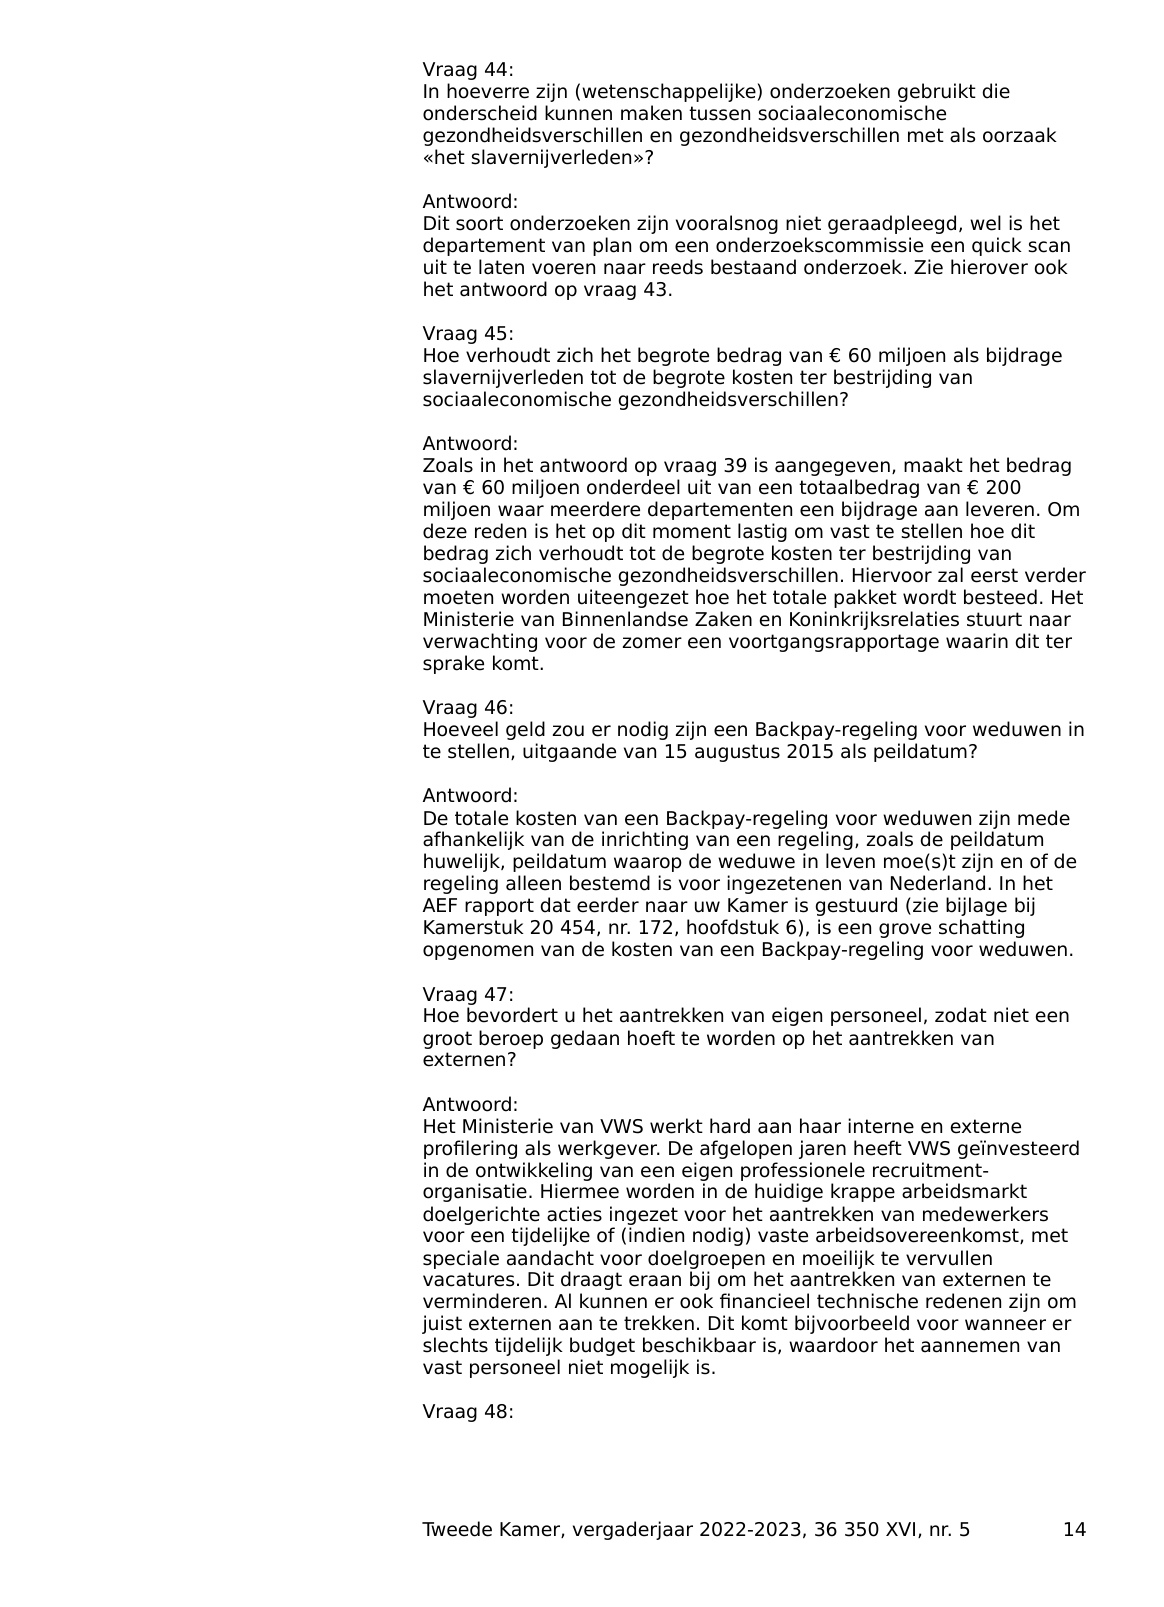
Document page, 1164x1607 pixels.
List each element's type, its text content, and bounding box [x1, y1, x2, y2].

text Antwoord: [422, 191, 1087, 213]
text Hoe verhoudt zich het begrote bedrag van € 60 miljoen als bijdrage slavernijverleden tot de begrote kosten ter bestrijding van sociaaleconomische gezondheidsverschillen? [422, 345, 1087, 411]
text Antwoord: [422, 785, 1087, 807]
text Hoe bevordert u het aantrekken van eigen personeel, zodat niet een groot beroep gedaan hoeft te worden op het aantrekken van externen? [422, 1005, 1087, 1071]
text Vraag 46: [422, 697, 1087, 719]
text De totale kosten van een Backpay-regeling voor weduwen zijn mede afhankelijk van de inrichting van een regeling, zoals de peildatum huwelijk, peildatum waarop de weduwe in leven moe(s)t zijn en of de regeling alleen bestemd is voor ingezetenen van Nederland. In het AEF rapport dat eerder naar uw Kamer is gestuurd (zie bijlage bij Kamerstuk 20 454, nr. 172, hoofdstuk 6), is een grove schatting opgenomen van de kosten van een Backpay-regeling voor weduwen. [422, 807, 1087, 961]
text Het Ministerie van VWS werkt hard aan haar interne en externe profilering als werkgever. De afgelopen jaren heeft VWS geïnvesteerd in de ontwikkeling van een eigen professionele recruitment-organisatie. Hiermee worden in de huidige krappe arbeidsmarkt doelgerichte acties ingezet voor het aantrekken van medewerkers voor een tijdelijke of (indien nodig) vaste arbeidsovereenkomst, met speciale aandacht voor doelgroepen en moeilijk te vervullen vacatures. Dit draagt eraan bij om het aantrekken van externen te verminderen. Al kunnen er ook financieel technische redenen zijn om juist externen aan te trekken. Dit komt bijvoorbeeld voor wanneer er slechts tijdelijk budget beschikbaar is, waardoor het aannemen van vast personeel niet mogelijk is. [422, 1116, 1087, 1379]
text Zoals in het antwoord op vraag 39 is aangegeven, maakt het bedrag van € 60 miljoen onderdeel uit van een totaalbedrag van € 200 miljoen waar meerdere departementen een bijdrage aan leveren. Om deze reden is het op dit moment lastig om vast te stellen hoe dit bedrag zich verhoudt tot de begrote kosten ter bestrijding van sociaaleconomische gezondheidsverschillen. Hiervoor zal eerst verder moeten worden uiteengezet hoe het totale pakket wordt besteed. Het Ministerie van Binnenlandse Zaken en Koninkrijksrelaties stuurt naar verwachting voor de zomer een voortgangsrapportage waarin dit ter sprake komt. [422, 455, 1087, 675]
text Antwoord: [422, 433, 1087, 455]
text Vraag 44: [422, 59, 1087, 81]
text Antwoord: [422, 1093, 1087, 1116]
text Vraag 47: [422, 983, 1087, 1005]
text In hoeverre zijn (wetenschappelijke) onderzoeken gebruikt die onderscheid kunnen maken tussen sociaaleconomische gezondheidsverschillen en gezondheidsverschillen met als oorzaak «het slavernijverleden»? [422, 81, 1087, 169]
text Hoeveel geld zou er nodig zijn een Backpay-regeling voor weduwen in te stellen, uitgaande van 15 augustus 2015 als peildatum? [422, 719, 1087, 763]
text Vraag 48: [422, 1401, 1087, 1423]
text Dit soort onderzoeken zijn vooralsnog niet geraadpleegd, wel is het departement van plan om een onderzoekscommissie een quick scan uit te laten voeren naar reeds bestaand onderzoek. Zie hierover ook het antwoord op vraag 43. [422, 213, 1087, 301]
text Vraag 45: [422, 323, 1087, 345]
